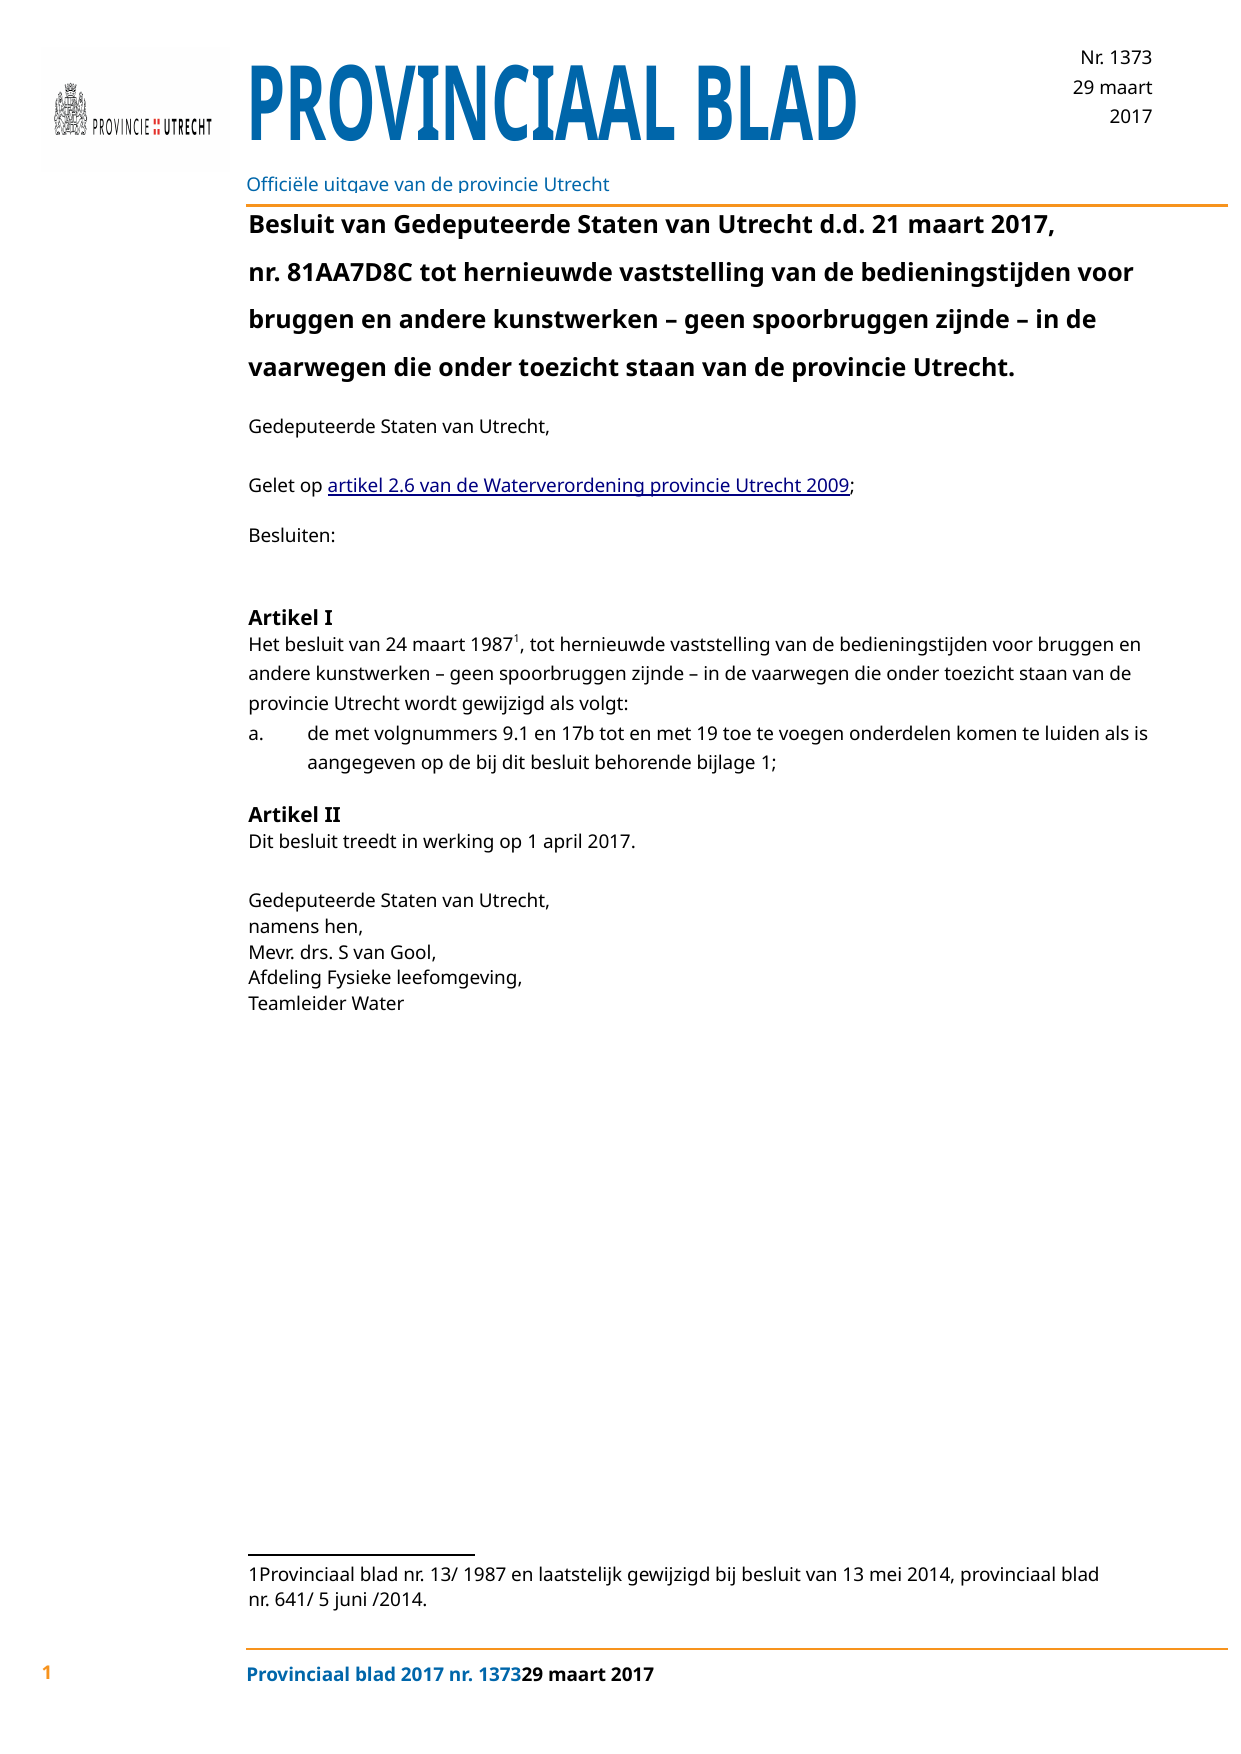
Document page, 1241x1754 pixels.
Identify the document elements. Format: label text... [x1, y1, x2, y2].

text Gedeputeerde Staten van Utrecht, [248, 413, 1152, 439]
text Besluiten: [248, 523, 1152, 548]
picture [41, 47, 231, 172]
text Besluit van Gedeputeerde Staten van Utrecht d.d. 21 maart 2017, nr. 81AA7D8C tot hernieuwde vaststelling van de bedieningstijden voor bruggen en andere kunstwerken – geen spoorbruggen zijnde – in de vaarwegen die onder toezicht staan van de provincie Utrecht. [248, 207, 1152, 384]
text namens hen, [248, 913, 1152, 939]
text Provinciaal blad nr. 13/ 1987 en laatstelijk gewijzigd bij besluit van 13 mei 2014, provinciaal blad nr. 641/ 5 juni /2014. [248, 1561, 1152, 1612]
text Dit besluit treedt in werking op 1 april 2017. [248, 828, 1152, 854]
text Gelet op artikel 2.6 van de Waterverordening provincie Utrecht 2009; [248, 472, 1152, 498]
text Mevr. drs. S van Gool, [248, 939, 1152, 964]
text Gedeputeerde Staten van Utrecht, [248, 887, 1152, 913]
text Teamleider Water [248, 990, 1152, 1016]
list de met volgnummers 9.1 en 17b tot en met 19 toe te voegen onderdelen komen te luiden als is aangegeven op de bij dit besluit behorende bijlage 1; [248, 720, 1152, 775]
text Artikel II [248, 800, 1152, 828]
text Het besluit van 24 maart 1987, tot hernieuwde vaststelling van de bedieningstijden voor bruggen en andere kunstwerken – geen spoorbruggen zijnde – in de vaarwegen die onder toezicht staan van de provincie Utrecht wordt gewijzigd als volgt: [248, 631, 1152, 716]
text Afdeling Fysieke leefomgeving, [248, 964, 1152, 990]
text Artikel I [248, 603, 1152, 631]
